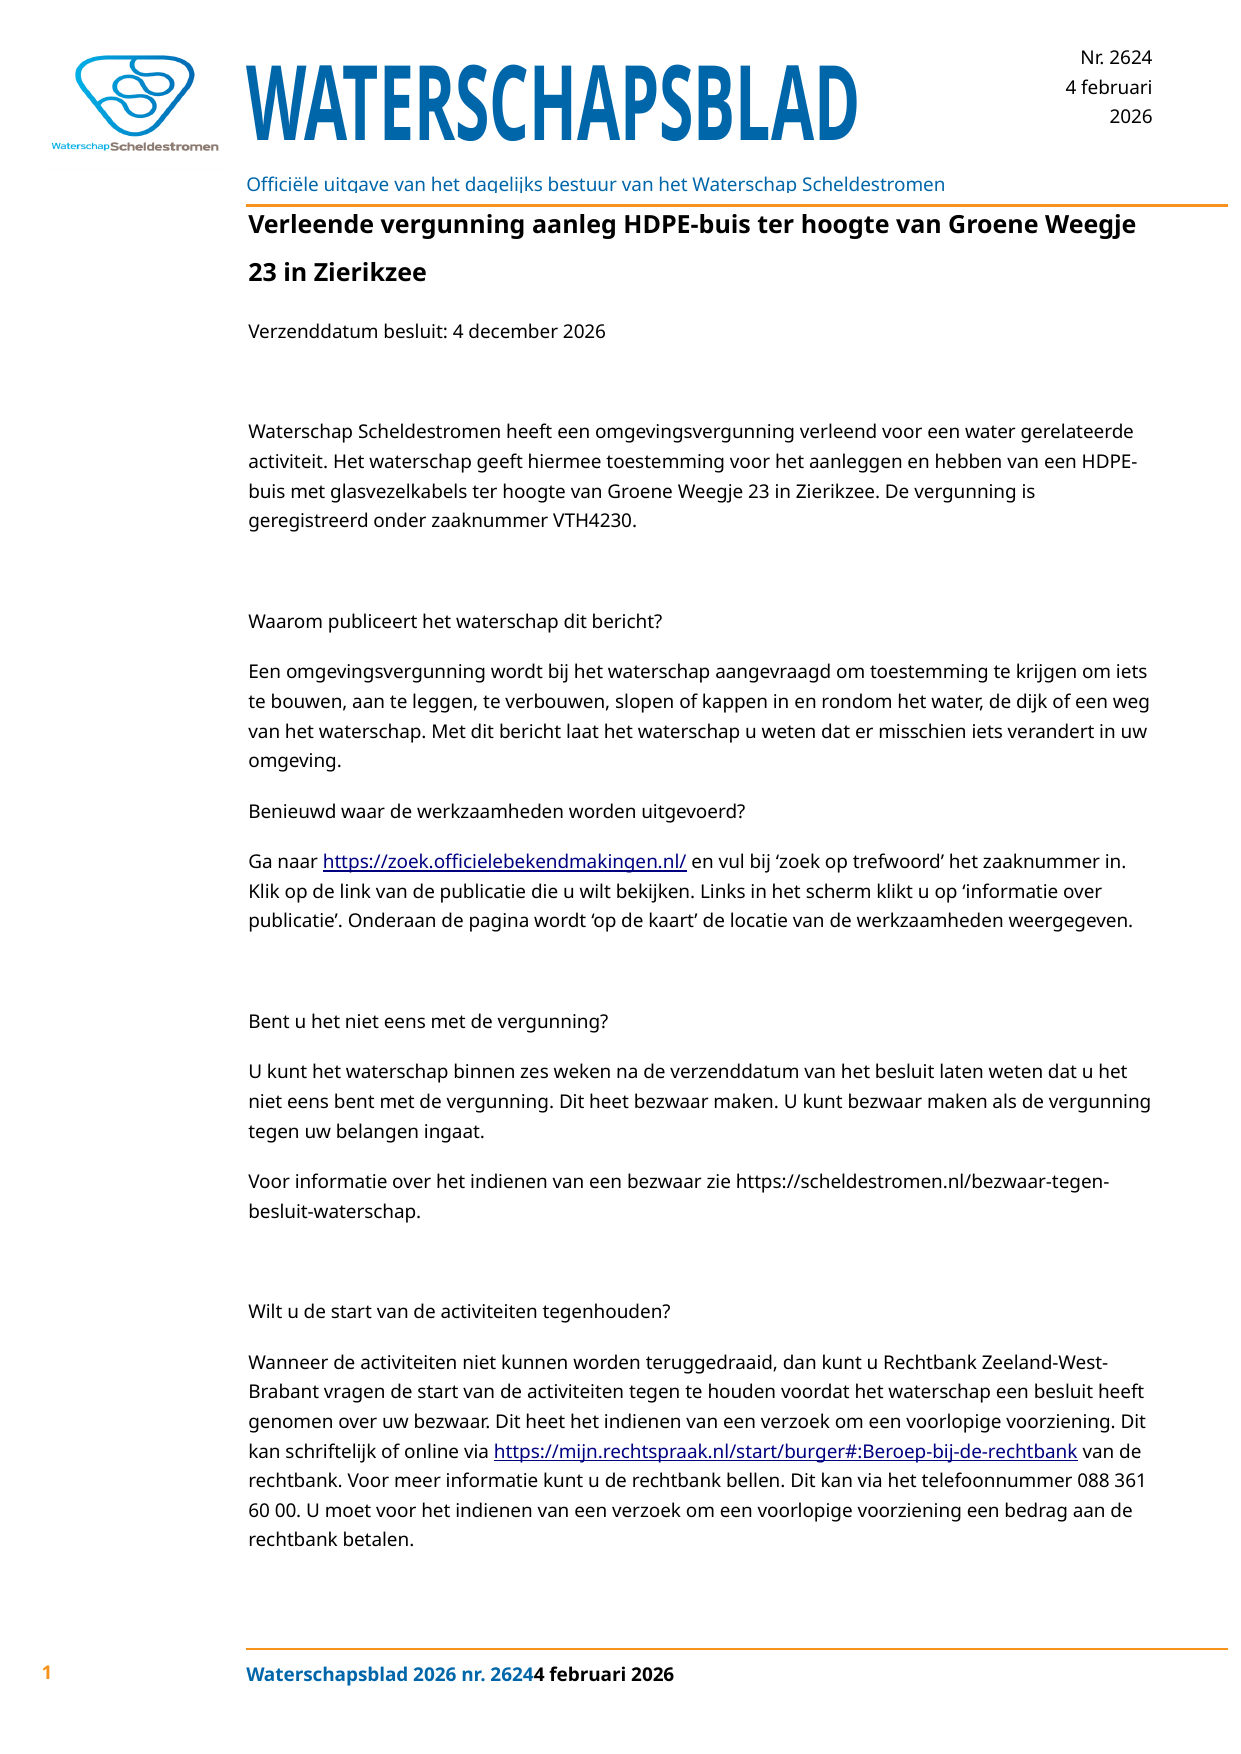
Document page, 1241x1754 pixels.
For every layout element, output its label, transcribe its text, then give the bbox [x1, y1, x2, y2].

text Benieuwd waar de werkzaamheden worden uitgevoerd? [248, 798, 1152, 824]
text Waarom publiceert het waterschap dit bericht? [248, 608, 1152, 634]
text Bent u het niet eens met de vergunning? [248, 1008, 1152, 1034]
text Verzenddatum besluit: 4 december 2026 [248, 318, 1152, 344]
text Wilt u de start van de activiteiten tegenhouden? [248, 1299, 1152, 1324]
text Verleende vergunning aanleg HDPE-buis ter hoogte van Groene Weegje 23 in Zierikzee [248, 207, 1152, 288]
picture [41, 47, 231, 172]
text Ga naar https://zoek.officielebekendmakingen.nl/ en vul bij ‘zoek op trefwoord’ het zaaknummer in. Klik op de link van de publicatie die u wilt bekijken. Links in het scherm klikt u op ‘informatie over publicatie’. Onderaan de pagina wordt ‘op de kaart’ de locatie van de werkzaamheden weergegeven. [248, 848, 1152, 933]
text Waterschap Scheldestromen heeft een omgevingsvergunning verleend voor een water gerelateerde activiteit. Het waterschap geeft hiermee toestemming voor het aanleggen en hebben van een HDPE-buis met glasvezelkabels ter hoogte van Groene Weegje 23 in Zierikzee. De vergunning is geregistreerd onder zaaknummer VTH4230. [248, 419, 1152, 533]
text Een omgevingsvergunning wordt bij het waterschap aangevraagd om toestemming te krijgen om iets te bouwen, aan te leggen, te verbouwen, slopen of kappen in en rondom het water, de dijk of een weg van het waterschap. Met dit bericht laat het waterschap u weten dat er misschien iets verandert in uw omgeving. [248, 659, 1152, 773]
text Voor informatie over het indienen van een bezwaar zie https://scheldestromen.nl/bezwaar-tegen-besluit-waterschap. [248, 1168, 1152, 1224]
text Wanneer de activiteiten niet kunnen worden teruggedraaid, dan kunt u Rechtbank Zeeland-West-Brabant vragen de start van de activiteiten tegen te houden voordat het waterschap een besluit heeft genomen over uw bezwaar. Dit heet het indienen van een verzoek om een voorlopige voorziening. Dit kan schriftelijk of online via https://mijn.rechtspraak.nl/start/burger#:Beroep-bij-de-rechtbank van de rechtbank. Voor meer informatie kunt u de rechtbank bellen. Dit kan via het telefoonnummer 088 361 60 00. U moet voor het indienen van een verzoek om een voorlopige voorziening een bedrag aan de rechtbank betalen. [248, 1349, 1152, 1552]
text U kunt het waterschap binnen zes weken na de verzenddatum van het besluit laten weten dat u het niet eens bent met de vergunning. Dit heet bezwaar maken. U kunt bezwaar maken als de vergunning tegen uw belangen ingaat. [248, 1059, 1152, 1144]
